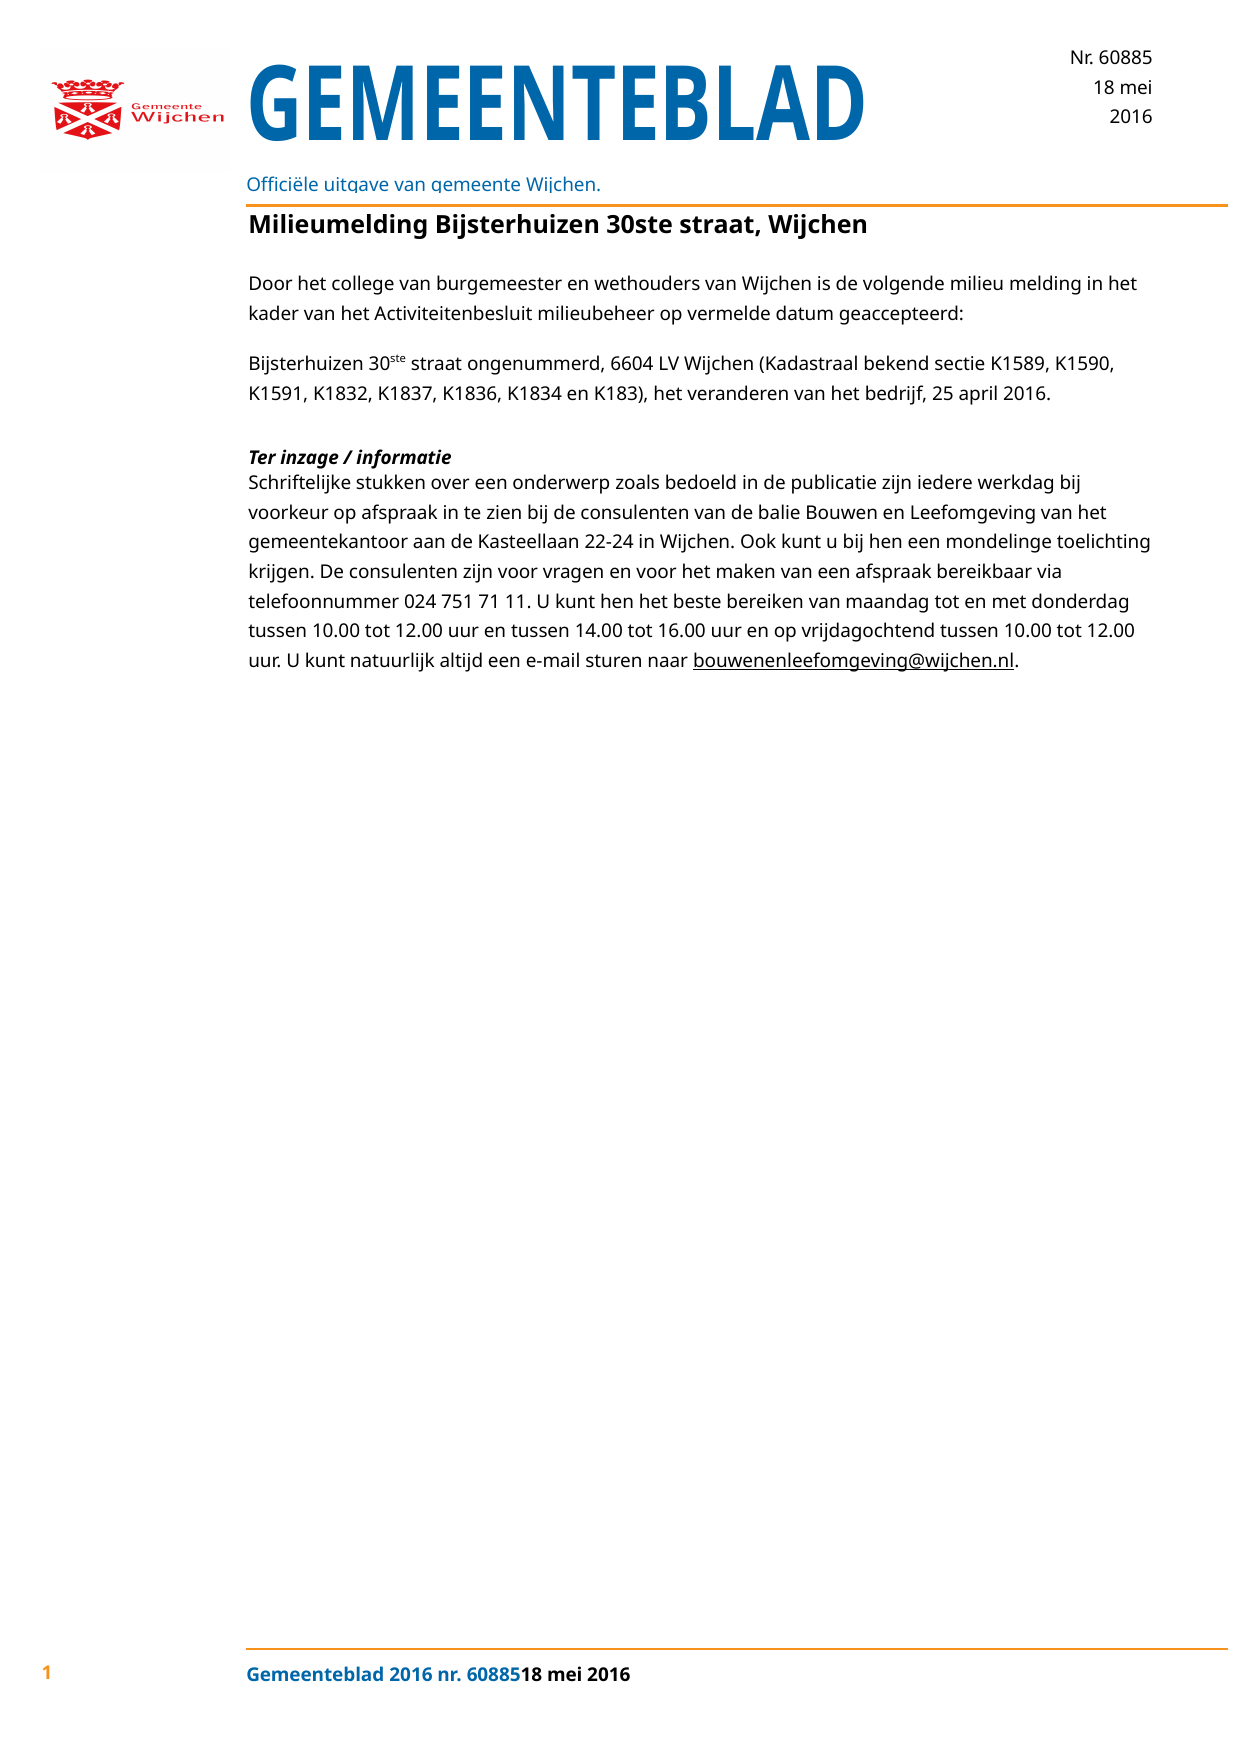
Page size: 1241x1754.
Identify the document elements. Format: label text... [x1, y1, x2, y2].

text Ter inzage / informatie [248, 444, 1152, 469]
text Milieumelding Bijsterhuizen 30ste straat, Wijchen [248, 207, 1152, 241]
text Bijsterhuizen 30ste straat ongenummerd, 6604 LV Wijchen (Kadastraal bekend sectie K1589, K1590, K1591, K1832, K1837, K1836, K1834 en K183), het veranderen van het bedrijf, 25 april 2016. [248, 350, 1152, 406]
text Schriftelijke stukken over een onderwerp zoals bedoeld in de publicatie zijn iedere werkdag bij voorkeur op afspraak in te zien bij de consulenten van de balie Bouwen en Leefomgeving van het gemeentekantoor aan de Kasteellaan 22-24 in Wijchen. Ook kunt u bij hen een mondelinge toelichting krijgen. De consulenten zijn voor vragen en voor het maken van een afspraak bereikbaar via telefoonnummer 024 751 71 11. U kunt hen het beste bereiken van maandag tot en met donderdag tussen 10.00 tot 12.00 uur en tussen 14.00 tot 16.00 uur en op vrijdagochtend tussen 10.00 tot 12.00 uur. U kunt natuurlijk altijd een e-mail sturen naar bouwenenleefomgeving@wijchen.nl. [248, 469, 1152, 673]
picture [41, 47, 231, 172]
text Door het college van burgemeester en wethouders van Wijchen is de volgende milieu melding in het kader van het Activiteitenbesluit milieubeheer op vermelde datum geaccepteerd: [248, 270, 1152, 326]
